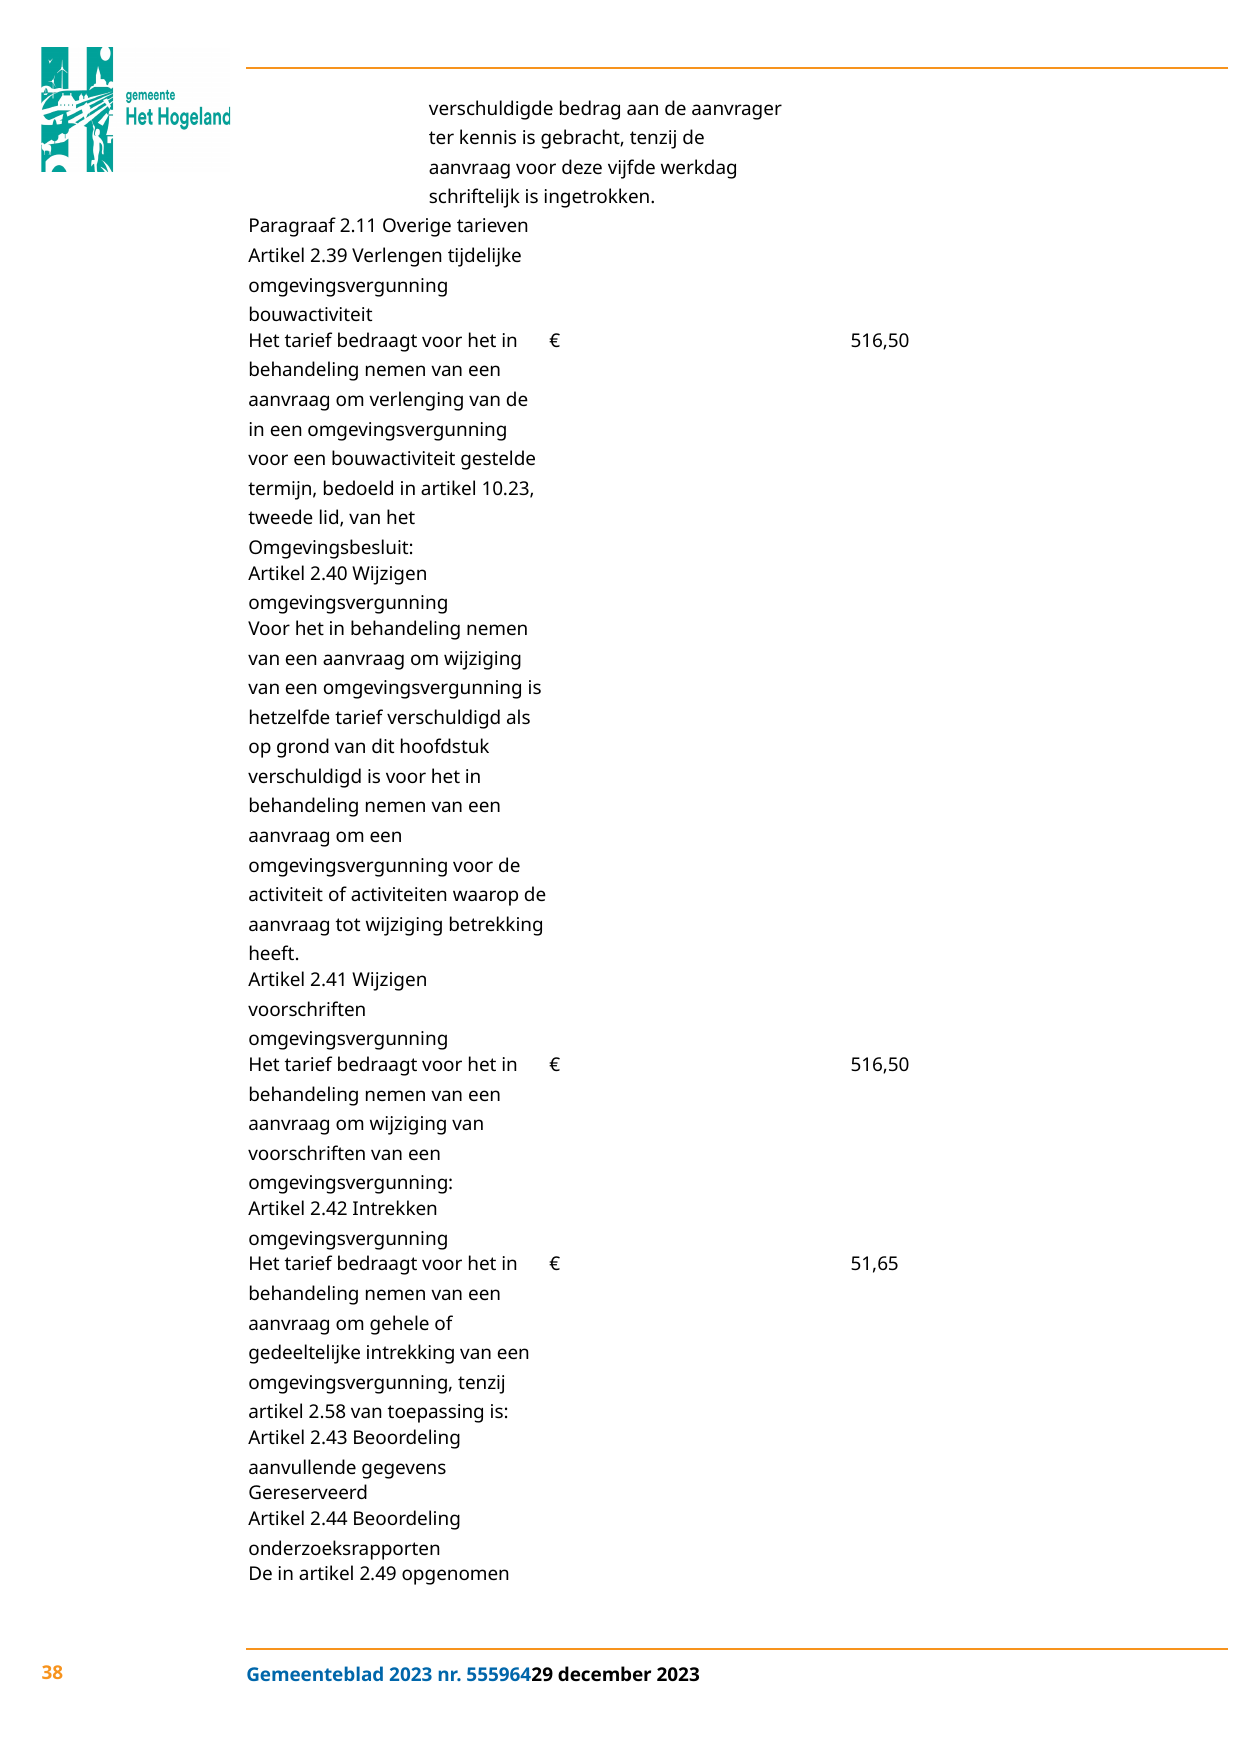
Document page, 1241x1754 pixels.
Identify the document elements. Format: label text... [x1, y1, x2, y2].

table_cell 516,50 [850, 327, 1152, 560]
table_cell [549, 1424, 850, 1479]
table_cell 51,65 [850, 1251, 1152, 1424]
table_header [549, 242, 850, 327]
table_cell [971, 95, 1152, 209]
table_cell Het tarief bedraagt voor het in behandeling nemen van een aanvraag om wijziging van voorschriften van een omgevingsvergunning: [248, 1051, 549, 1195]
table_cell [549, 966, 850, 1051]
table_cell [549, 1195, 850, 1251]
table_cell [850, 1480, 1152, 1505]
table_cell Artikel 2.44 Beoordeling onderzoeksrapporten [248, 1505, 549, 1561]
table_cell [850, 1505, 1152, 1561]
table_cell 516,50 [850, 1051, 1152, 1195]
table_cell [850, 1424, 1152, 1479]
picture [41, 47, 231, 172]
table_cell De in artikel 2.49 opgenomen [248, 1561, 549, 1586]
table_cell verschuldigde bedrag aan de aanvrager ter kennis is gebracht, tenzij de aanvraag voor deze vijfde werkdag schriftelijk is ingetrokken. [429, 95, 790, 209]
table_cell Artikel 2.41 Wijzigen voorschriften omgevingsvergunning [248, 966, 549, 1051]
table_header Artikel 2.39 Verlengen tijdelijke omgevingsvergunning bouwactiviteit [248, 242, 549, 327]
table_cell Het tarief bedraagt voor het in behandeling nemen van een aanvraag om gehele of gedeeltelijke intrekking van een omgevingsvergunning, tenzij artikel 2.58 van toepassing is: [248, 1251, 549, 1424]
table_cell [549, 560, 850, 615]
table_cell [549, 1561, 850, 1586]
table_cell € [549, 1251, 850, 1424]
table_cell [850, 1561, 1152, 1586]
table_cell [549, 1505, 850, 1561]
table_cell [850, 560, 1152, 615]
table_cell € [549, 327, 850, 560]
table_cell Artikel 2.42 Intrekken omgevingsvergunning [248, 1195, 549, 1251]
table_header [850, 242, 1152, 327]
text Paragraaf 2.11 Overige tarieven [248, 212, 1152, 238]
table_cell € [549, 1051, 850, 1195]
table_cell Gereserveerd [248, 1480, 549, 1505]
table_cell [790, 95, 971, 209]
table_cell Artikel 2.43 Beoordeling aanvullende gegevens [248, 1424, 549, 1479]
table_cell [850, 615, 1152, 966]
table_cell [549, 615, 850, 966]
table_cell [850, 966, 1152, 1051]
table_cell Voor het in behandeling nemen van een aanvraag om wijziging van een omgevingsvergunning is hetzelfde tarief verschuldigd als op grond van dit hoofdstuk verschuldigd is voor het in behandeling nemen van een aanvraag om een omgevingsvergunning voor de activiteit of activiteiten waarop de aanvraag tot wijziging betrekking heeft. [248, 615, 549, 966]
table_cell [549, 1480, 850, 1505]
table_cell [850, 1195, 1152, 1251]
table_cell [248, 95, 429, 209]
table_cell Het tarief bedraagt voor het in behandeling nemen van een aanvraag om verlenging van de in een omgevingsvergunning voor een bouwactiviteit gestelde termijn, bedoeld in artikel 10.23, tweede lid, van het Omgevingsbesluit: [248, 327, 549, 560]
table_cell Artikel 2.40 Wijzigen omgevingsvergunning [248, 560, 549, 615]
